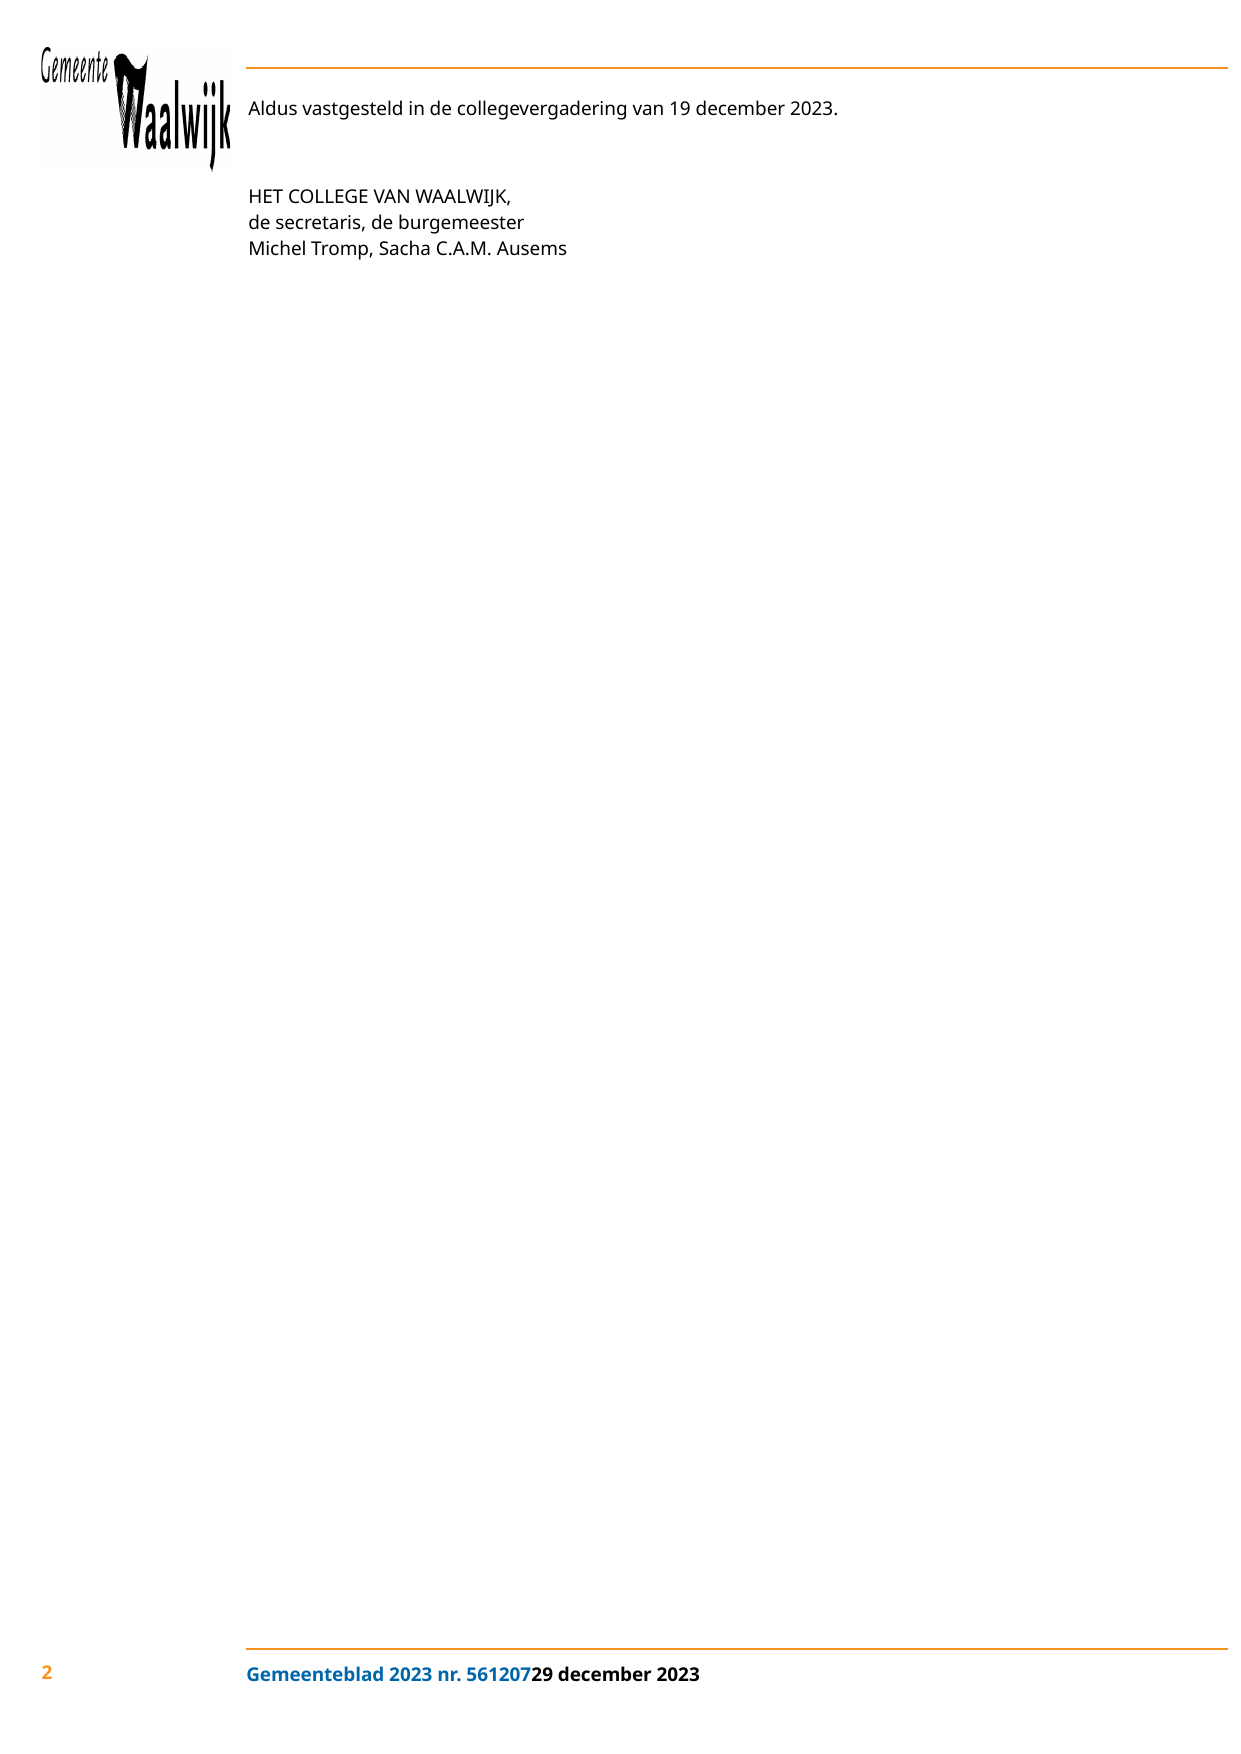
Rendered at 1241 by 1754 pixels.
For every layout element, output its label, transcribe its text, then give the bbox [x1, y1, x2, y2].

text Michel Tromp, Sacha C.A.M. Ausems [248, 235, 1152, 261]
text HET COLLEGE VAN WAALWIJK, [248, 183, 1152, 209]
picture [41, 47, 231, 172]
text Aldus vastgesteld in de collegevergadering van 19 december 2023. [248, 95, 1152, 121]
text de secretaris, de burgemeester [248, 209, 1152, 235]
